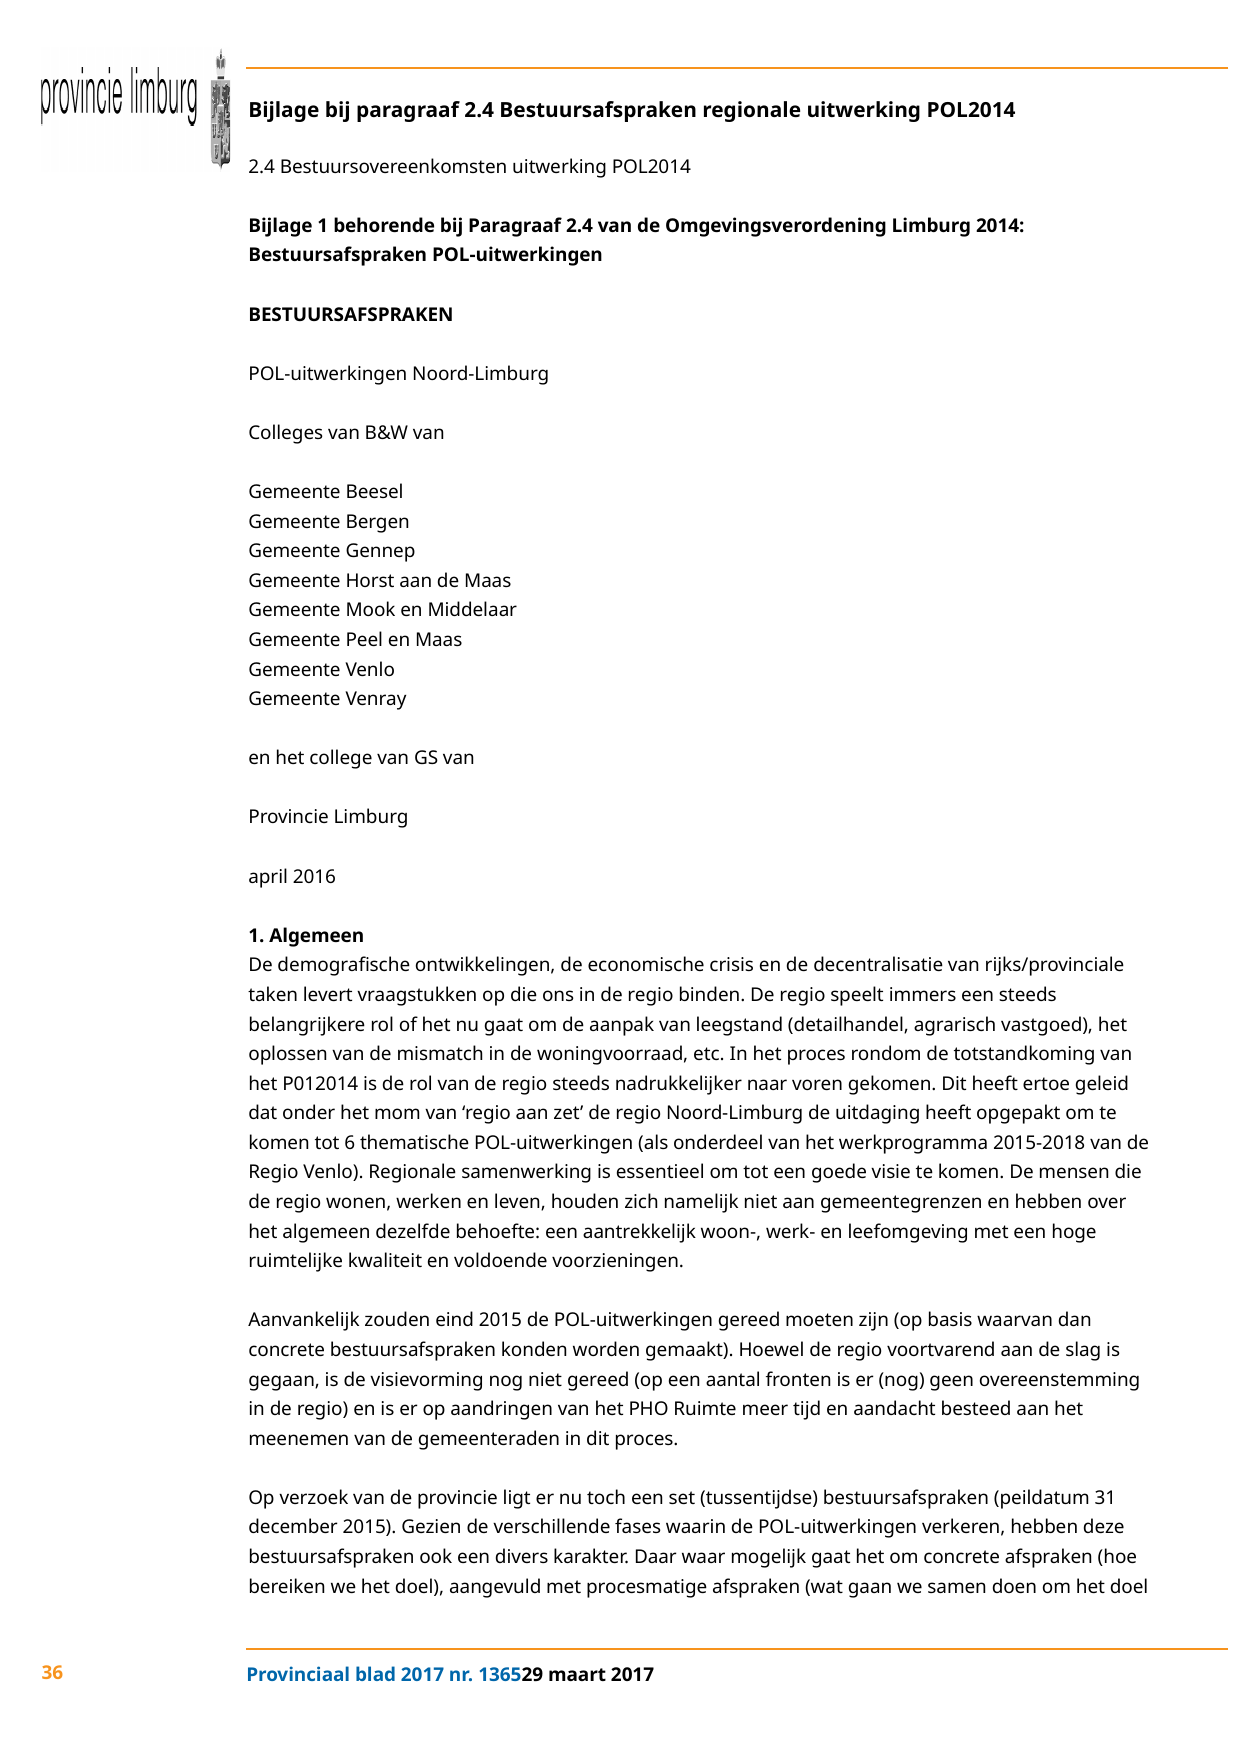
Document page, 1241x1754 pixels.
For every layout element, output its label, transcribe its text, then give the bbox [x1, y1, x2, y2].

text 1. Algemeen [248, 922, 1152, 948]
text De demografische ontwikkelingen, de economische crisis en de decentralisatie van rijks/provinciale taken levert vraagstukken op die ons in de regio binden. De regio speelt immers een steeds belangrijkere rol of het nu gaat om de aanpak van leegstand (detailhandel, agrarisch vastgoed), het oplossen van de mismatch in de woningvoorraad, etc. In het proces rondom de totstandkoming van het P012014 is de rol van de regio steeds nadrukkelijker naar voren gekomen. Dit heeft ertoe geleid dat onder het mom van ‘regio aan zet’ de regio Noord-Limburg de uitdaging heeft opgepakt om te komen tot 6 thematische POL-uitwerkingen (als onderdeel van het werkprogramma 2015-2018 van de Regio Venlo). Regionale samenwerking is essentieel om tot een goede visie te komen. De mensen die de regio wonen, werken en leven, houden zich namelijk niet aan gemeentegrenzen en hebben over het algemeen dezelfde behoefte: een aantrekkelijk woon-, werk- en leefomgeving met een hoge ruimtelijke kwaliteit en voldoende voorzieningen. [248, 952, 1152, 1273]
text 2.4 Bestuursovereenkomsten uitwerking POL2014 [248, 153, 1152, 179]
text Gemeente Mook en Middelaar [248, 597, 1152, 622]
text Gemeente Peel en Maas [248, 626, 1152, 652]
text BESTUURSAFSPRAKEN [248, 301, 1152, 327]
text Gemeente Beesel [248, 478, 1152, 504]
picture [41, 47, 231, 172]
text Bijlage bij paragraaf 2.4 Bestuursafspraken regionale uitwerking POL2014 [248, 95, 1152, 123]
text Gemeente Horst aan de Maas [248, 567, 1152, 593]
text en het college van GS van [248, 744, 1152, 770]
text Gemeente Venlo [248, 656, 1152, 682]
text Aanvankelijk zouden eind 2015 de POL-uitwerkingen gereed moeten zijn (op basis waarvan dan concrete bestuursafspraken konden worden gemaakt). Hoewel de regio voortvarend aan de slag is gegaan, is de visievorming nog niet gereed (op een aantal fronten is er (nog) geen overeenstemming in de regio) en is er op aandringen van het PHO Ruimte meer tijd en aandacht besteed aan het meenemen van de gemeenteraden in dit proces. [248, 1307, 1152, 1451]
text Colleges van B&W van [248, 419, 1152, 445]
text Gemeente Bergen [248, 508, 1152, 534]
text Gemeente Gennep [248, 537, 1152, 563]
text Bestuursafspraken POL-uitwerkingen [248, 242, 1152, 267]
text Gemeente Venray [248, 685, 1152, 711]
text april 2016 [248, 863, 1152, 889]
text Op verzoek van de provincie ligt er nu toch een set (tussentijdse) bestuursafspraken (peildatum 31 december 2015). Gezien de verschillende fases waarin de POL-uitwerkingen verkeren, hebben deze bestuursafspraken ook een divers karakter. Daar waar mogelijk gaat het om concrete afspraken (hoe bereiken we het doel), aangevuld met procesmatige afspraken (wat gaan we samen doen om het doel [248, 1484, 1152, 1599]
text Bijlage 1 behorende bij Paragraaf 2.4 van de Omgevingsverordening Limburg 2014: [248, 212, 1152, 238]
text POL-uitwerkingen Noord-Limburg [248, 360, 1152, 386]
text Provincie Limburg [248, 804, 1152, 829]
